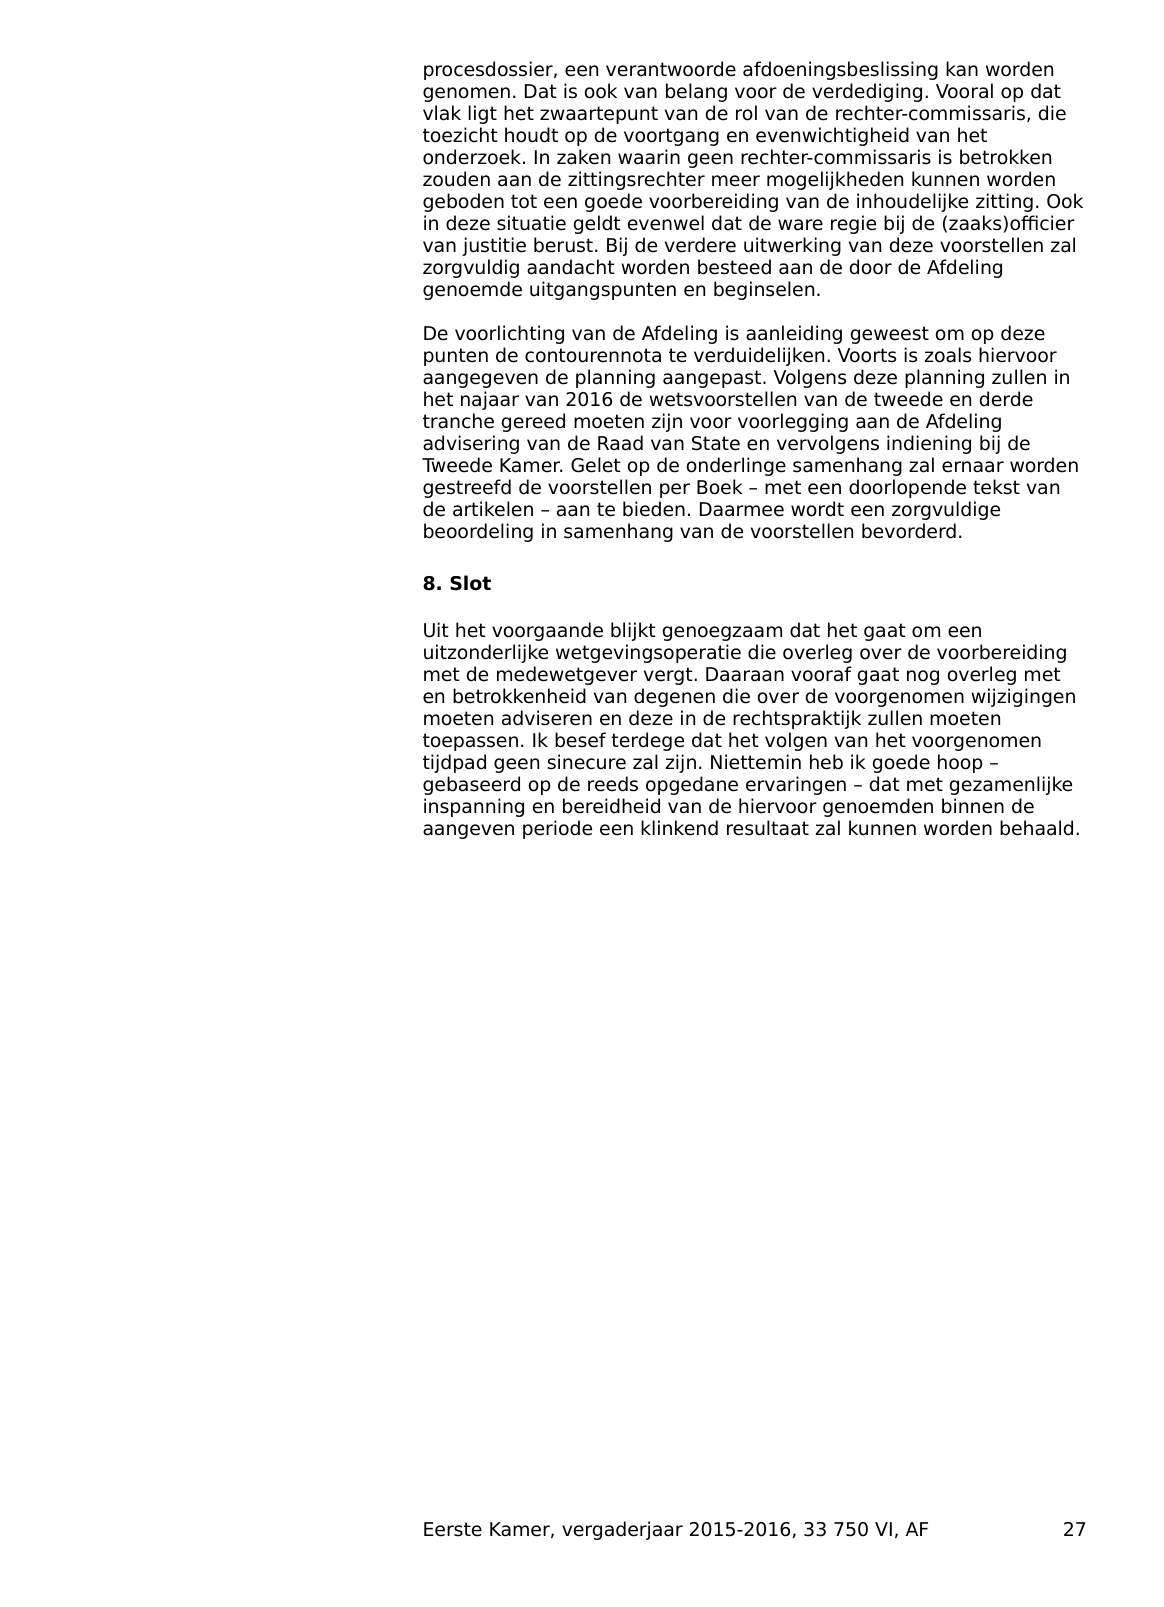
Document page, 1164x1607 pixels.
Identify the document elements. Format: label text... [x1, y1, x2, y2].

subtitle 8. Slot [422, 573, 1087, 595]
text procesdossier, een verantwoorde afdoeningsbeslissing kan worden genomen. Dat is ook van belang voor de verdediging. Vooral op dat vlak ligt het zwaartepunt van de rol van de rechter-commissaris, die toezicht houdt op de voortgang en evenwichtigheid van het onderzoek. In zaken waarin geen rechter-commissaris is betrokken zouden aan de zittingsrechter meer mogelijkheden kunnen worden geboden tot een goede voorbereiding van de inhoudelijke zitting. Ook in deze situatie geldt evenwel dat de ware regie bij de (zaaks)officier van justitie berust. Bij de verdere uitwerking van deze voorstellen zal zorgvuldig aandacht worden besteed aan de door de Afdeling genoemde uitgangspunten en beginselen. [422, 59, 1087, 301]
text De voorlichting van de Afdeling is aanleiding geweest om op deze punten de contourennota te verduidelijken. Voorts is zoals hiervoor aangegeven de planning aangepast. Volgens deze planning zullen in het najaar van 2016 de wetsvoorstellen van de tweede en derde tranche gereed moeten zijn voor voorlegging aan de Afdeling advisering van de Raad van State en vervolgens indiening bij de Tweede Kamer. Gelet op de onderlinge samenhang zal ernaar worden gestreefd de voorstellen per Boek – met een doorlopende tekst van de artikelen – aan te bieden. Daarmee wordt een zorgvuldige beoordeling in samenhang van de voorstellen bevorderd. [422, 323, 1087, 543]
text Uit het voorgaande blijkt genoegzaam dat het gaat om een uitzonderlijke wetgevingsoperatie die overleg over de voorbereiding met de medewetgever vergt. Daaraan vooraf gaat nog overleg met en betrokkenheid van degenen die over de voorgenomen wijzigingen moeten adviseren en deze in de rechtspraktijk zullen moeten toepassen. Ik besef terdege dat het volgen van het voorgenomen tijdpad geen sinecure zal zijn. Niettemin heb ik goede hoop – gebaseerd op de reeds opgedane ervaringen – dat met gezamenlijke inspanning en bereidheid van de hiervoor genoemden binnen de aangeven periode een klinkend resultaat zal kunnen worden behaald. [422, 620, 1087, 839]
